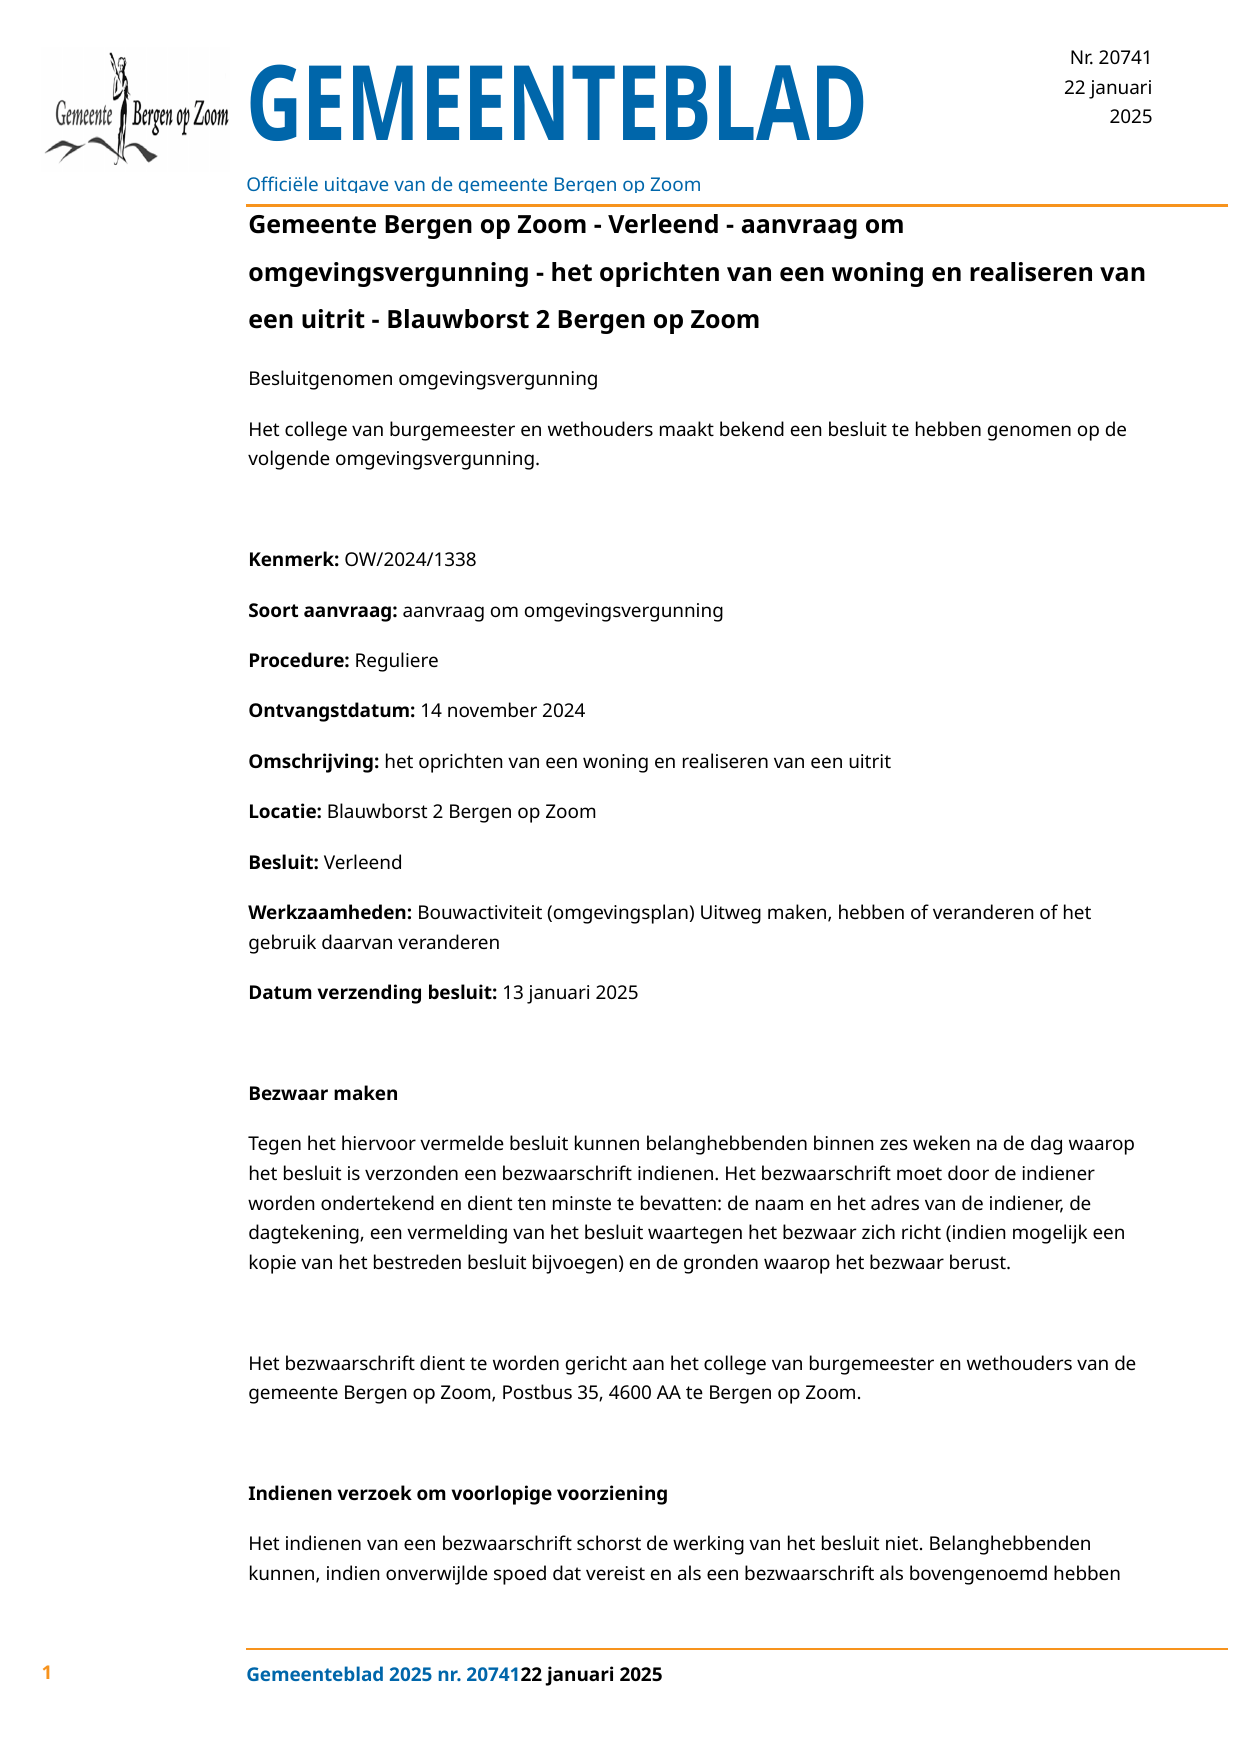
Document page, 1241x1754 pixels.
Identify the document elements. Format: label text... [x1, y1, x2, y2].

text Kenmerk: OW/2024/1338 [248, 546, 1152, 572]
text Locatie: Blauwborst 2 Bergen op Zoom [248, 798, 1152, 824]
text Tegen het hiervoor vermelde besluit kunnen belanghebbenden binnen zes weken na de dag waarop het besluit is verzonden een bezwaarschrift indienen. Het bezwaarschrift moet door de indiener worden ondertekend en dient ten minste te bevatten: de naam en het adres van de indiener, de dagtekening, een vermelding van het besluit waartegen het bezwaar zich richt (indien mogelijk een kopie van het bestreden besluit bijvoegen) en de gronden waarop het bezwaar berust. [248, 1131, 1152, 1274]
text Soort aanvraag: aanvraag om omgevingsvergunning [248, 597, 1152, 622]
text Het indienen van een bezwaarschrift schorst de werking van het besluit niet. Belanghebbenden kunnen, indien onverwijlde spoed dat vereist en als een bezwaarschrift als bovengenoemd hebben [248, 1531, 1152, 1586]
text Besluit: Verleend [248, 849, 1152, 874]
text Gemeente Bergen op Zoom - Verleend - aanvraag om omgevingsvergunning - het oprichten van een woning en realiseren van een uitrit - Blauwborst 2 Bergen op Zoom [248, 207, 1152, 336]
text Het bezwaarschrift dient te worden gericht aan het college van burgemeester en wethouders van de gemeente Bergen op Zoom, Postbus 35, 4600 AA te Bergen op Zoom. [248, 1350, 1152, 1405]
text Datum verzending besluit: 13 januari 2025 [248, 979, 1152, 1005]
text Omschrijving: het oprichten van een woning en realiseren van een uitrit [248, 748, 1152, 774]
text Werkzaamheden: Bouwactiviteit (omgevingsplan) Uitweg maken, hebben of veranderen of het gebruik daarvan veranderen [248, 899, 1152, 954]
text Procedure: Reguliere [248, 647, 1152, 673]
text Bezwaar maken [248, 1080, 1152, 1106]
text Het college van burgemeester en wethouders maakt bekend een besluit te hebben genomen op de volgende omgevingsvergunning. [248, 416, 1152, 471]
text Besluitgenomen omgevingsvergunning [248, 366, 1152, 391]
text Ontvangstdatum: 14 november 2024 [248, 698, 1152, 723]
text Indienen verzoek om voorlopige voorziening [248, 1480, 1152, 1506]
picture [41, 47, 231, 172]
